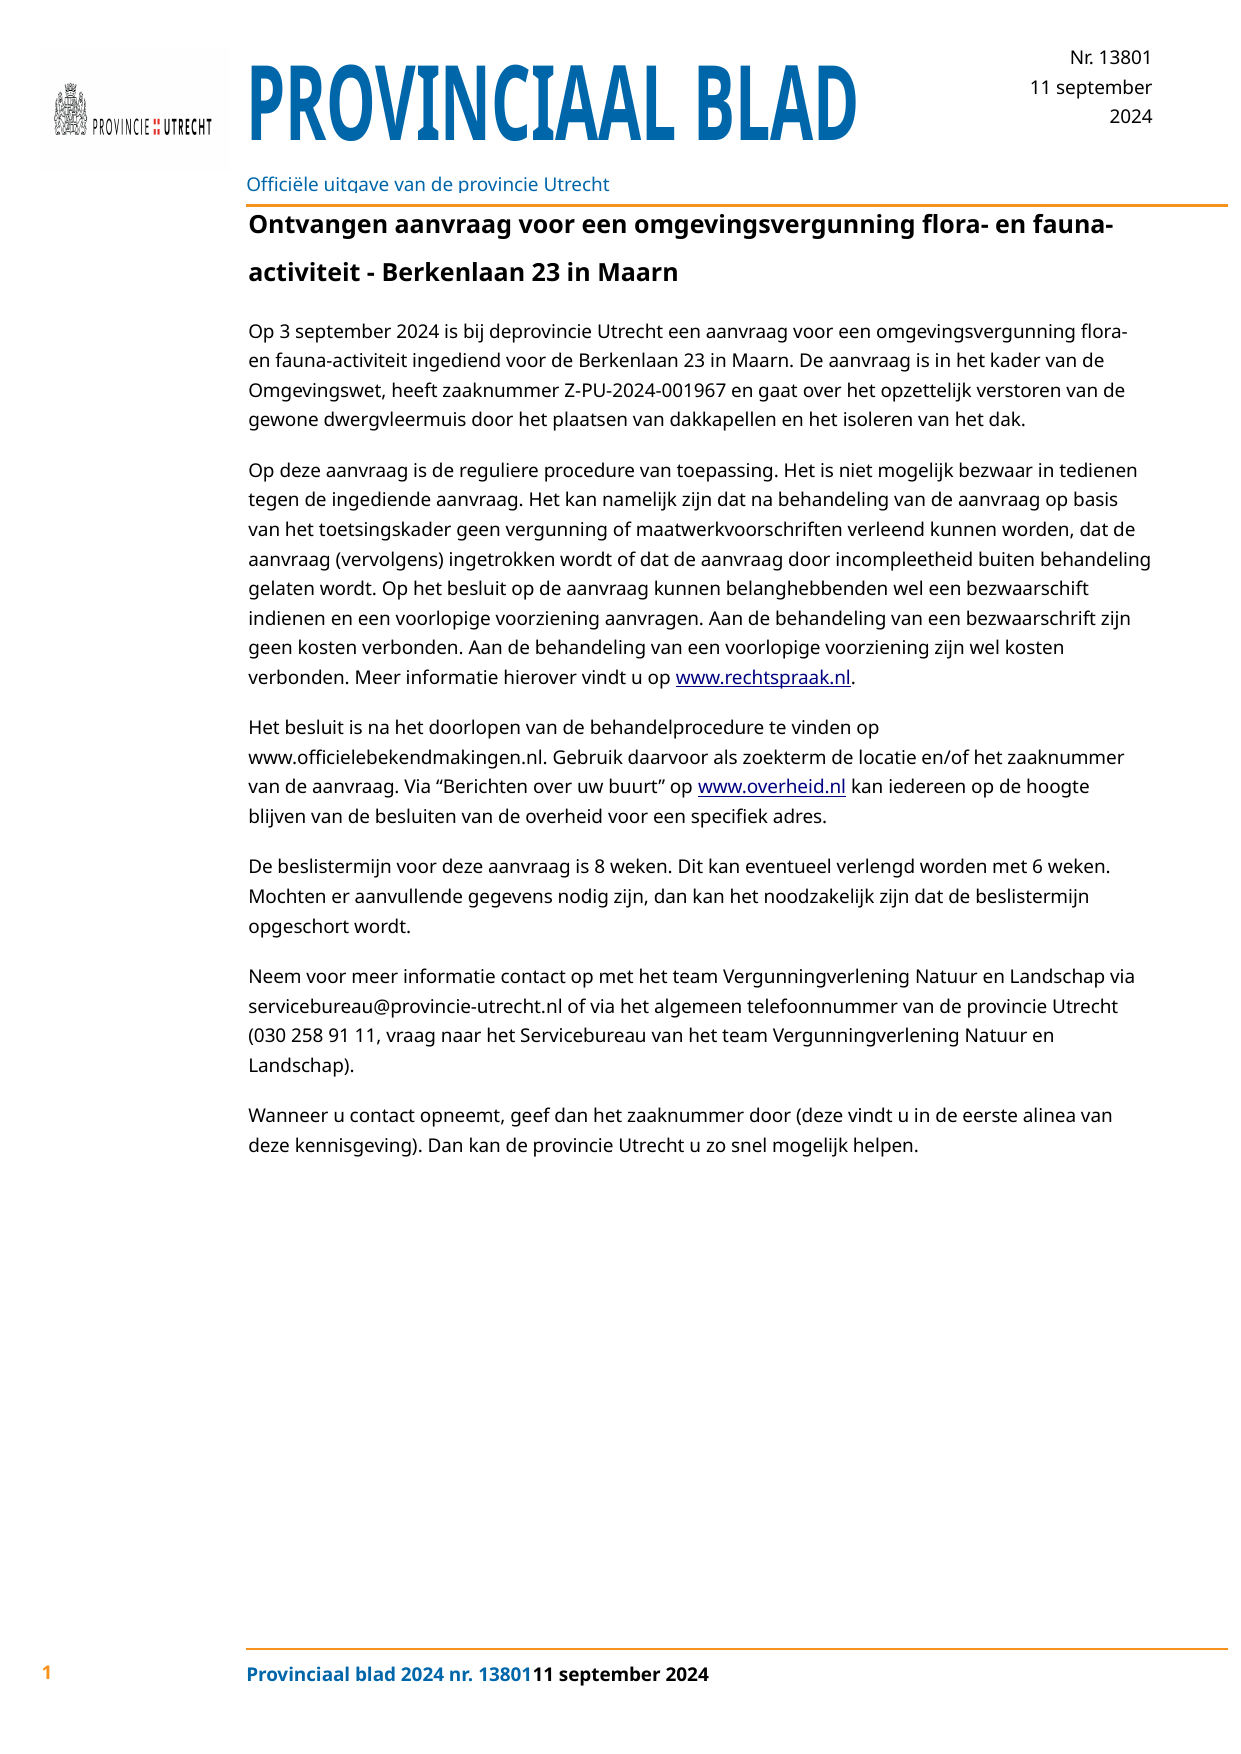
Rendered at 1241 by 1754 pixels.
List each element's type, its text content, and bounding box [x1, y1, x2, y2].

text Het besluit is na het doorlopen van de behandelprocedure te vinden op www.officielebekendmakingen.nl. Gebruik daarvoor als zoekterm de locatie en/of het zaaknummer van de aanvraag. Via “Berichten over uw buurt” op www.overheid.nl kan iedereen op de hoogte blijven van de besluiten van de overheid voor een specifiek adres. [248, 714, 1152, 829]
text Neem voor meer informatie contact op met het team Vergunningverlening Natuur en Landschap via servicebureau@provincie-utrecht.nl of via het algemeen telefoonnummer van de provincie Utrecht (030 258 91 11, vraag naar het Servicebureau van het team Vergunningverlening Natuur en Landschap). [248, 963, 1152, 1078]
text Ontvangen aanvraag voor een omgevingsvergunning flora- en fauna-activiteit - Berkenlaan 23 in Maarn [248, 207, 1152, 288]
text Op deze aanvraag is de reguliere procedure van toepassing. Het is niet mogelijk bezwaar in tedienen tegen de ingediende aanvraag. Het kan namelijk zijn dat na behandeling van de aanvraag op basis van het toetsingskader geen vergunning of maatwerkvoorschriften verleend kunnen worden, dat de aanvraag (vervolgens) ingetrokken wordt of dat de aanvraag door incompleetheid buiten behandeling gelaten wordt. Op het besluit op de aanvraag kunnen belanghebbenden wel een bezwaarschift indienen en een voorlopige voorziening aanvragen. Aan de behandeling van een bezwaarschrift zijn geen kosten verbonden. Aan de behandeling van een voorlopige voorziening zijn wel kosten verbonden. Meer informatie hierover vindt u op www.rechtspraak.nl. [248, 457, 1152, 690]
text Wanneer u contact opneemt, geef dan het zaaknummer door (deze vindt u in de eerste alinea van deze kennisgeving). Dan kan de provincie Utrecht u zo snel mogelijk helpen. [248, 1102, 1152, 1158]
text De beslistermijn voor deze aanvraag is 8 weken. Dit kan eventueel verlengd worden met 6 weken. Mochten er aanvullende gegevens nodig zijn, dan kan het noodzakelijk zijn dat de beslistermijn opgeschort wordt. [248, 854, 1152, 939]
text Op 3 september 2024 is bij deprovincie Utrecht een aanvraag voor een omgevingsvergunning flora- en fauna-activiteit ingediend voor de Berkenlaan 23 in Maarn. De aanvraag is in het kader van de Omgevingswet, heeft zaaknummer Z-PU-2024-001967 en gaat over het opzettelijk verstoren van de gewone dwergvleermuis door het plaatsen van dakkapellen en het isoleren van het dak. [248, 318, 1152, 432]
picture [41, 47, 231, 172]
